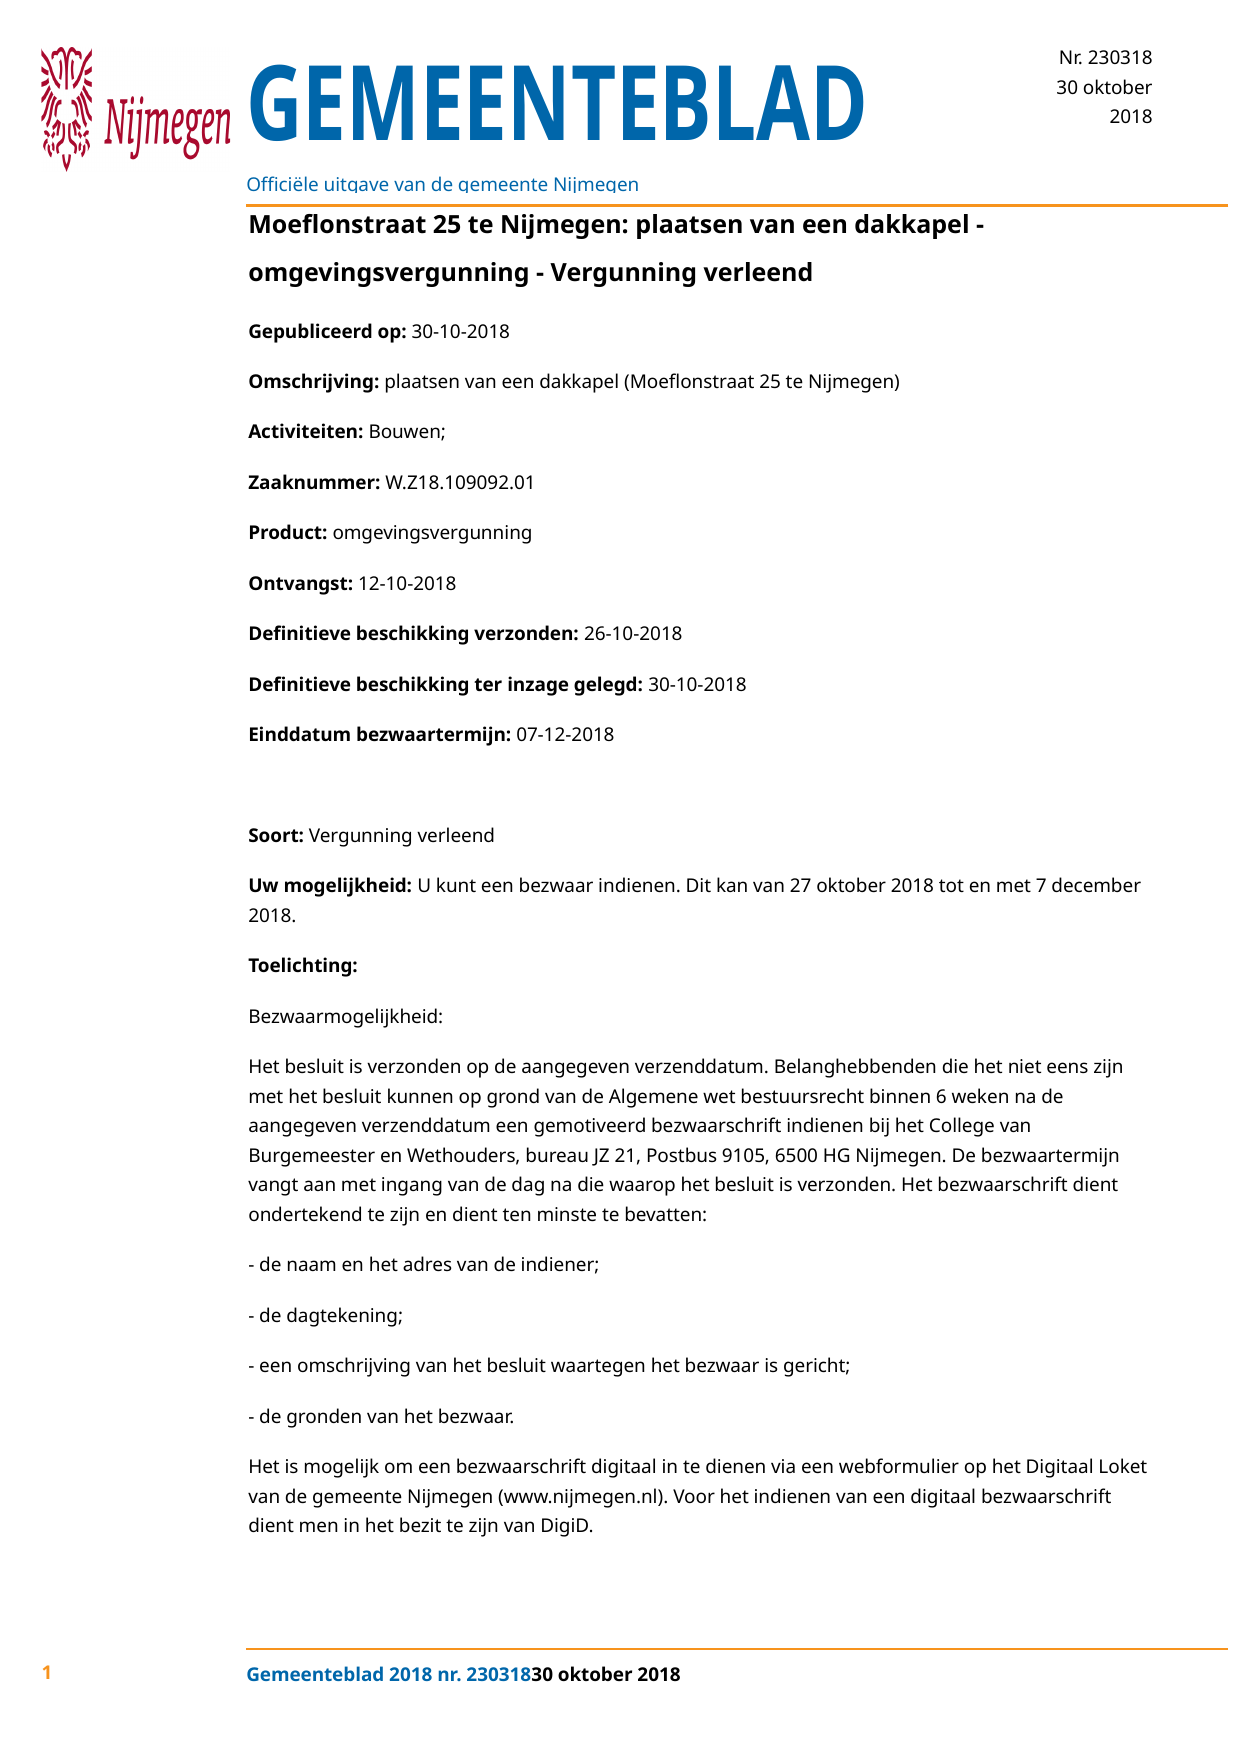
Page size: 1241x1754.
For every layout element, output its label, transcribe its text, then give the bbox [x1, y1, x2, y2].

text Omschrijving: plaatsen van een dakkapel (Moeflonstraat 25 te Nijmegen) [248, 368, 1152, 394]
text Activiteiten: Bouwen; [248, 419, 1152, 444]
text Definitieve beschikking ter inzage gelegd: 30-10-2018 [248, 671, 1152, 697]
text Ontvangst: 12-10-2018 [248, 570, 1152, 596]
text Uw mogelijkheid: U kunt een bezwaar indienen. Dit kan van 27 oktober 2018 tot en met 7 december 2018. [248, 872, 1152, 928]
text - de gronden van het bezwaar. [248, 1403, 1152, 1429]
text Moeflonstraat 25 te Nijmegen: plaatsen van een dakkapel - omgevingsvergunning - Vergunning verleend [248, 207, 1152, 288]
text Soort: Vergunning verleend [248, 822, 1152, 848]
text - een omschrijving van het besluit waartegen het bezwaar is gericht; [248, 1352, 1152, 1378]
picture [41, 47, 231, 172]
text Definitieve beschikking verzonden: 26-10-2018 [248, 620, 1152, 646]
text Toelichting: [248, 952, 1152, 978]
text Het is mogelijk om een bezwaarschrift digitaal in te dienen via een webformulier op het Digitaal Loket van de gemeente Nijmegen (www.nijmegen.nl). Voor het indienen van een digitaal bezwaarschrift dient men in het bezit te zijn van DigiD. [248, 1453, 1152, 1538]
text - de naam en het adres van de indiener; [248, 1252, 1152, 1277]
text Bezwaarmogelijkheid: [248, 1003, 1152, 1029]
text Product: omgevingsvergunning [248, 519, 1152, 545]
text - de dagtekening; [248, 1302, 1152, 1328]
text Gepubliceerd op: 30-10-2018 [248, 318, 1152, 344]
text Einddatum bezwaartermijn: 07-12-2018 [248, 721, 1152, 747]
text Zaaknummer: W.Z18.109092.01 [248, 469, 1152, 495]
text Het besluit is verzonden op de aangegeven verzenddatum. Belanghebbenden die het niet eens zijn met het besluit kunnen op grond van de Algemene wet bestuursrecht binnen 6 weken na de aangegeven verzenddatum een gemotiveerd bezwaarschrift indienen bij het College van Burgemeester en Wethouders, bureau JZ 21, Postbus 9105, 6500 HG Nijmegen. De bezwaartermijn vangt aan met ingang van de dag na die waarop het besluit is verzonden. Het bezwaarschrift dient ondertekend te zijn en dient ten minste te bevatten: [248, 1053, 1152, 1227]
